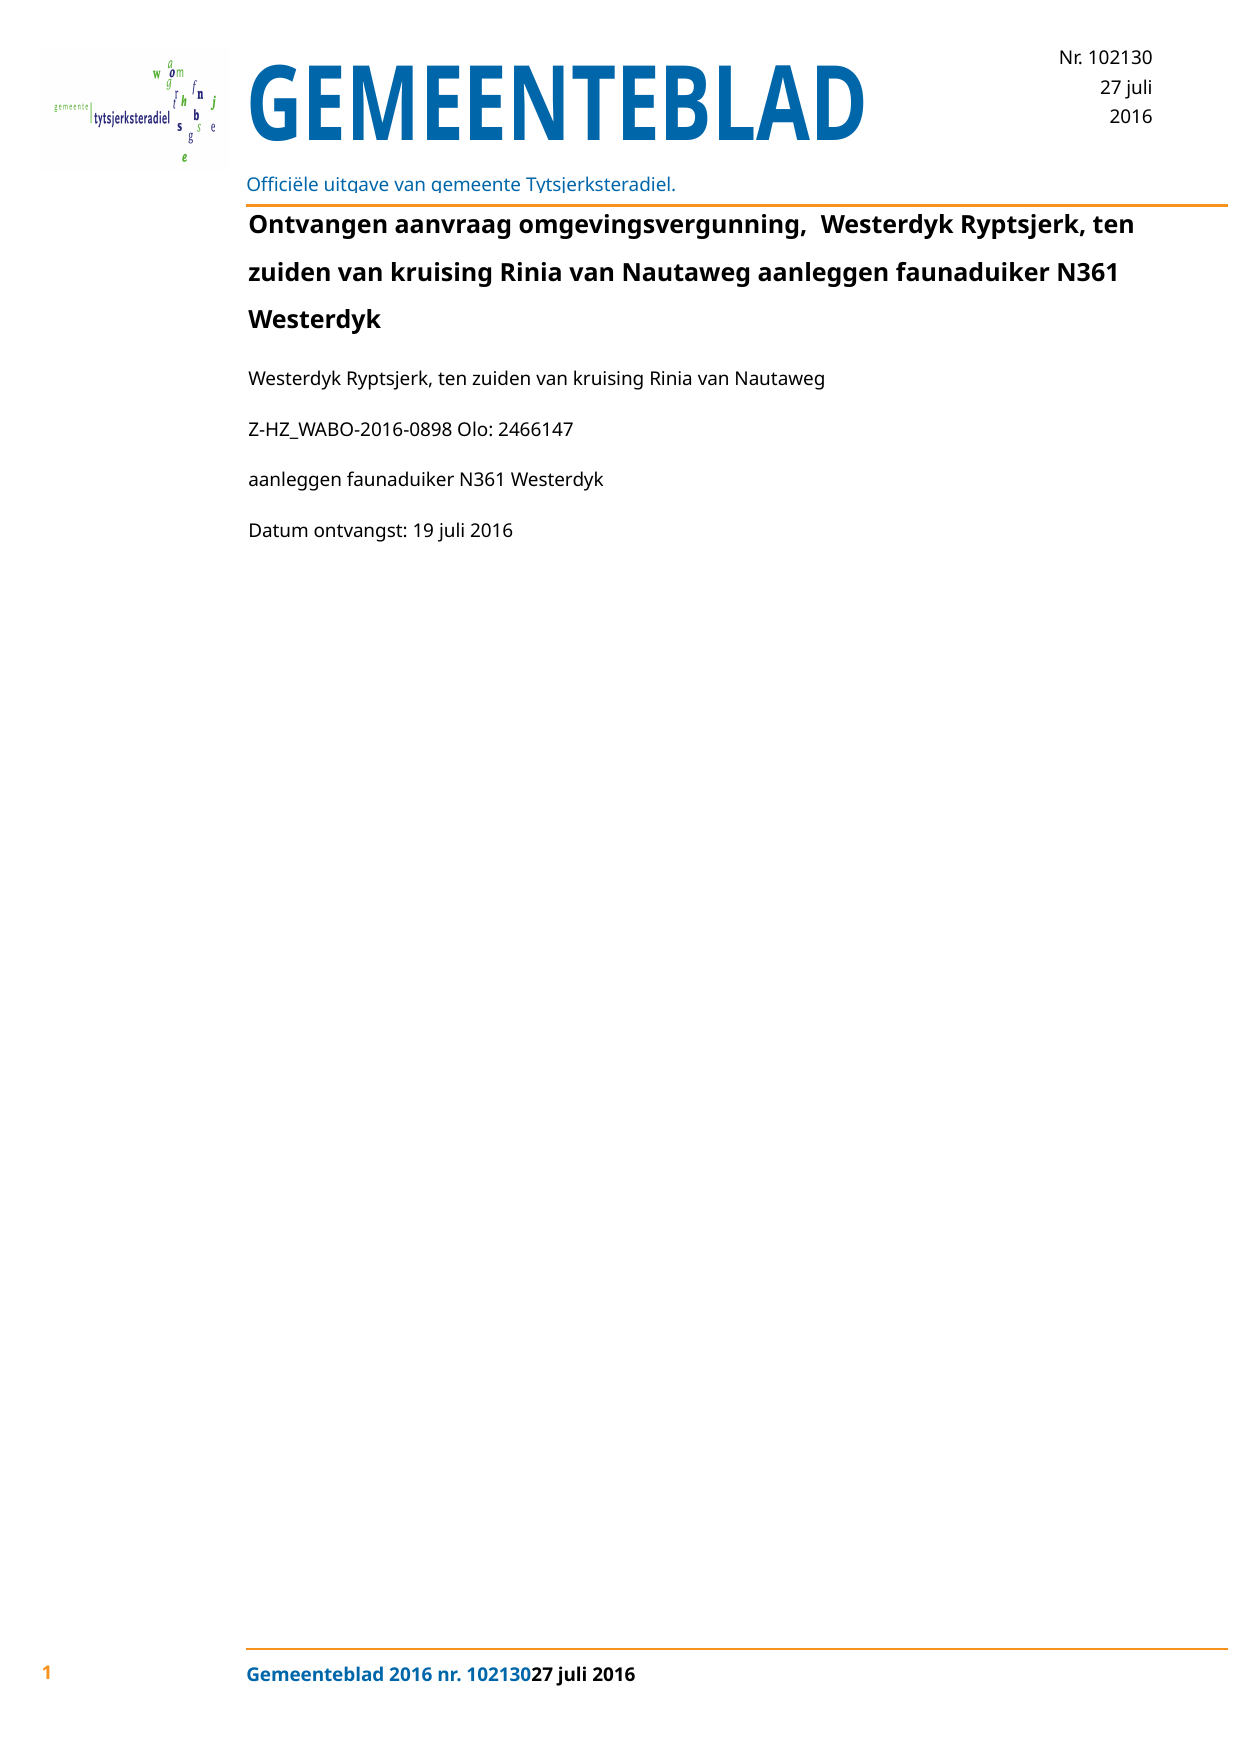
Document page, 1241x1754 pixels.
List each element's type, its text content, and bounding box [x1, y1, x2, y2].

text Z-HZ_WABO-2016-0898 Olo: 2466147 [248, 416, 1152, 442]
text aanleggen faunaduiker N361 Westerdyk [248, 466, 1152, 492]
text Datum ontvangst: 19 juli 2016 [248, 517, 1152, 542]
picture [41, 47, 231, 172]
text Westerdyk Ryptsjerk, ten zuiden van kruising Rinia van Nautaweg [248, 366, 1152, 391]
text Ontvangen aanvraag omgevingsvergunning, Westerdyk Ryptsjerk, ten zuiden van kruising Rinia van Nautaweg aanleggen faunaduiker N361 Westerdyk [248, 207, 1152, 336]
